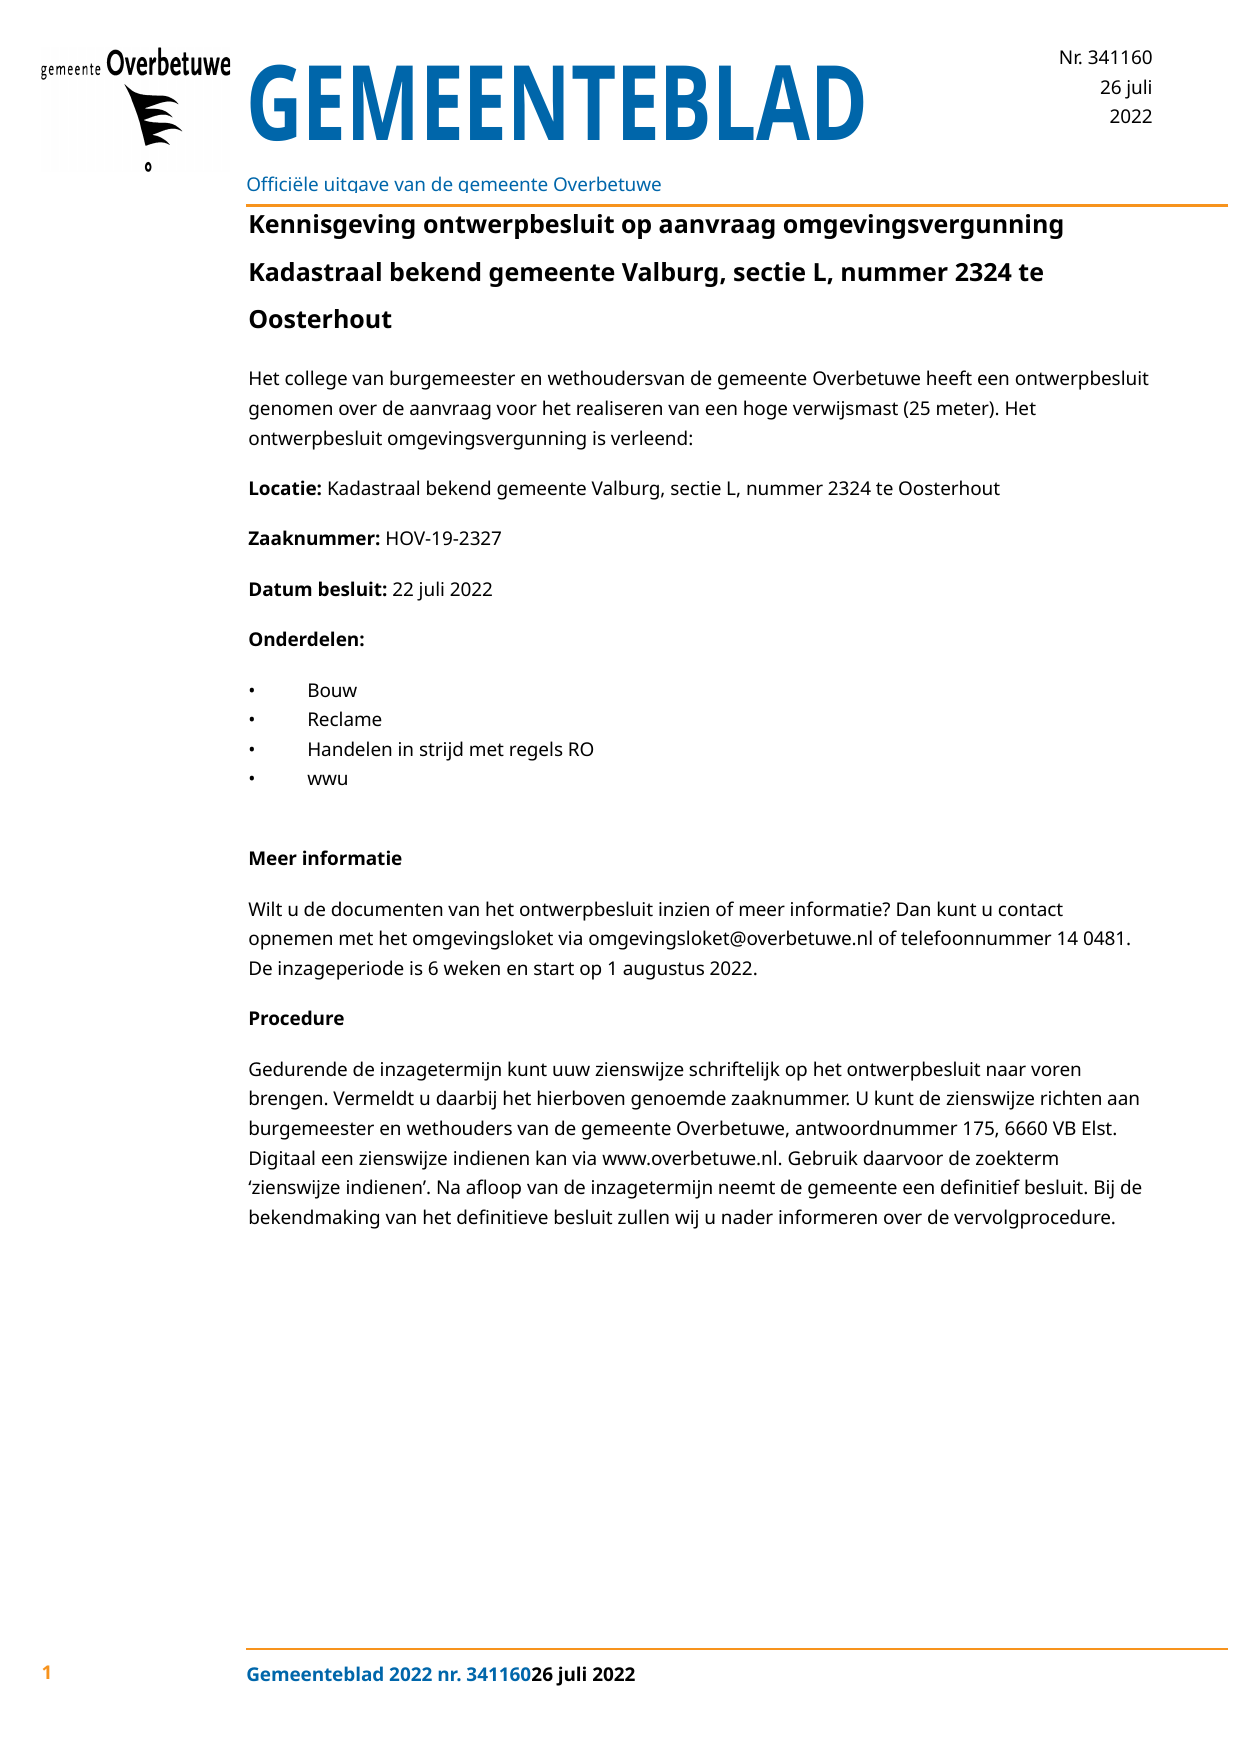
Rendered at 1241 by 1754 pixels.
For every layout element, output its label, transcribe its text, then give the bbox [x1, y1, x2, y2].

text Locatie: Kadastraal bekend gemeente Valburg, sectie L, nummer 2324 te Oosterhout [248, 475, 1152, 501]
text Wilt u de documenten van het ontwerpbesluit inzien of meer informatie? Dan kunt u contact opnemen met het omgevingsloket via omgevingsloket@overbetuwe.nl of telefoonnummer 14 0481. De inzageperiode is 6 weken en start op 1 augustus 2022. [248, 896, 1152, 981]
text Datum besluit: 22 juli 2022 [248, 576, 1152, 602]
text Procedure [248, 1006, 1152, 1031]
list Reclame [248, 706, 1152, 732]
text Onderdelen: [248, 626, 1152, 652]
list Bouw [248, 677, 1152, 702]
list Handelen in strijd met regels RO [248, 736, 1152, 762]
text Kennisgeving ontwerpbesluit op aanvraag omgevingsvergunning Kadastraal bekend gemeente Valburg, sectie L, nummer 2324 te Oosterhout [248, 207, 1152, 336]
picture [41, 47, 231, 172]
text Zaaknummer: HOV-19-2327 [248, 526, 1152, 551]
text Meer informatie [248, 846, 1152, 871]
text Gedurende de inzagetermijn kunt uuw zienswijze schriftelijk op het ontwerpbesluit naar voren brengen. Vermeldt u daarbij het hierboven genoemde zaaknummer. U kunt de zienswijze richten aan burgemeester en wethouders van de gemeente Overbetuwe, antwoordnummer 175, 6660 VB Elst. Digitaal een zienswijze indienen kan via www.overbetuwe.nl. Gebruik daarvoor de zoekterm ‘zienswijze indienen’. Na afloop van de inzagetermijn neemt de gemeente een definitief besluit. Bij de bekendmaking van het definitieve besluit zullen wij u nader informeren over de vervolgprocedure. [248, 1056, 1152, 1229]
list wwu [248, 766, 1152, 791]
text Het college van burgemeester en wethoudersvan de gemeente Overbetuwe heeft een ontwerpbesluit genomen over de aanvraag voor het realiseren van een hoge verwijsmast (25 meter). Het ontwerpbesluit omgevingsvergunning is verleend: [248, 366, 1152, 450]
